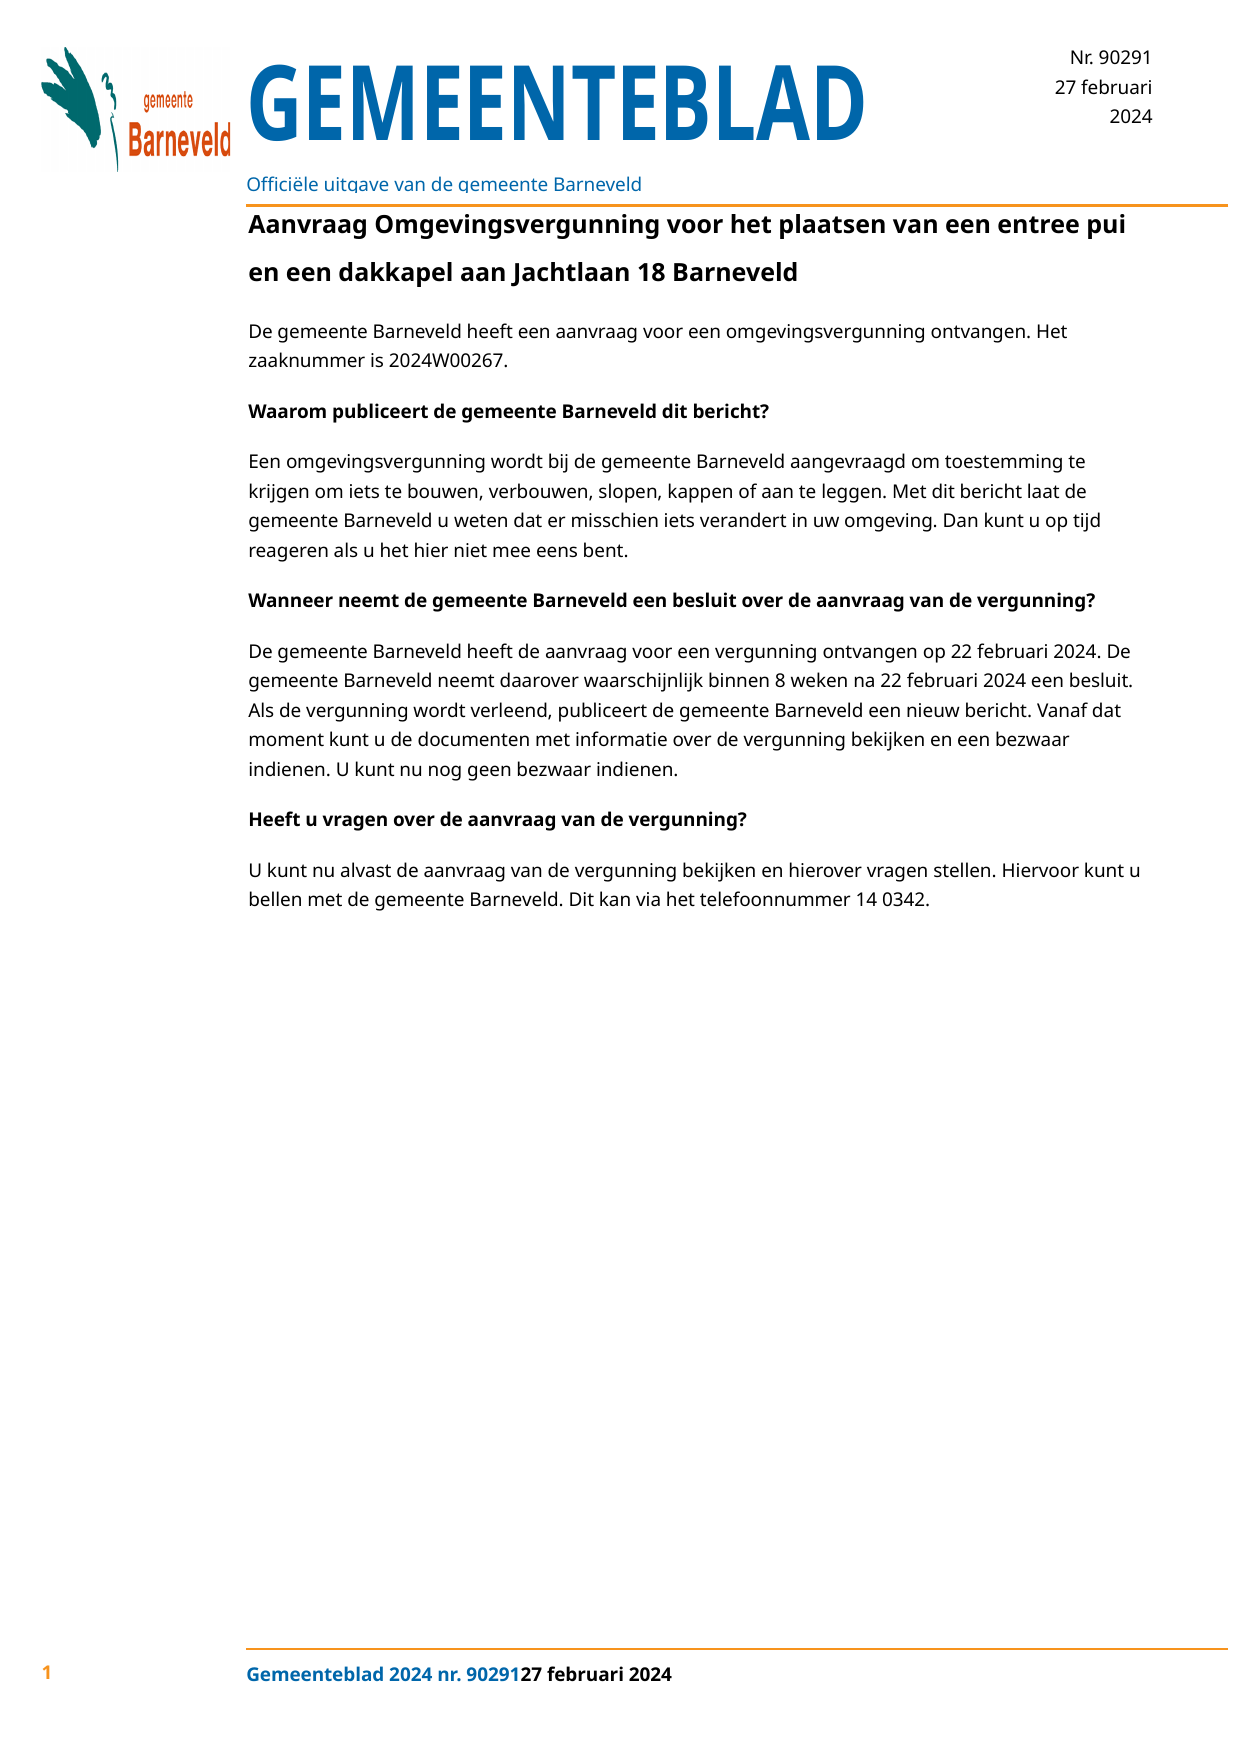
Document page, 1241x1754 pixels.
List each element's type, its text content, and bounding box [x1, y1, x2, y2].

text De gemeente Barneveld heeft een aanvraag voor een omgevingsvergunning ontvangen. Het zaaknummer is 2024W00267. [248, 318, 1152, 373]
text Aanvraag Omgevingsvergunning voor het plaatsen van een entree pui en een dakkapel aan Jachtlaan 18 Barneveld [248, 207, 1152, 288]
text Heeft u vragen over de aanvraag van de vergunning? [248, 807, 1152, 832]
text Wanneer neemt de gemeente Barneveld een besluit over de aanvraag van de vergunning? [248, 587, 1152, 613]
picture [41, 47, 231, 172]
text U kunt nu alvast de aanvraag van de vergunning bekijken en hierover vragen stellen. Hiervoor kunt u bellen met de gemeente Barneveld. Dit kan via het telefoonnummer 14 0342. [248, 857, 1152, 912]
text De gemeente Barneveld heeft de aanvraag voor een vergunning ontvangen op 22 februari 2024. De gemeente Barneveld neemt daarover waarschijnlijk binnen 8 weken na 22 februari 2024 een besluit. Als de vergunning wordt verleend, publiceert de gemeente Barneveld een nieuw bericht. Vanaf dat moment kunt u de documenten met informatie over de vergunning bekijken en een bezwaar indienen. U kunt nu nog geen bezwaar indienen. [248, 638, 1152, 782]
text Waarom publiceert de gemeente Barneveld dit bericht? [248, 398, 1152, 424]
text Een omgevingsvergunning wordt bij de gemeente Barneveld aangevraagd om toestemming te krijgen om iets te bouwen, verbouwen, slopen, kappen of aan te leggen. Met dit bericht laat de gemeente Barneveld u weten dat er misschien iets verandert in uw omgeving. Dan kunt u op tijd reageren als u het hier niet mee eens bent. [248, 448, 1152, 563]
